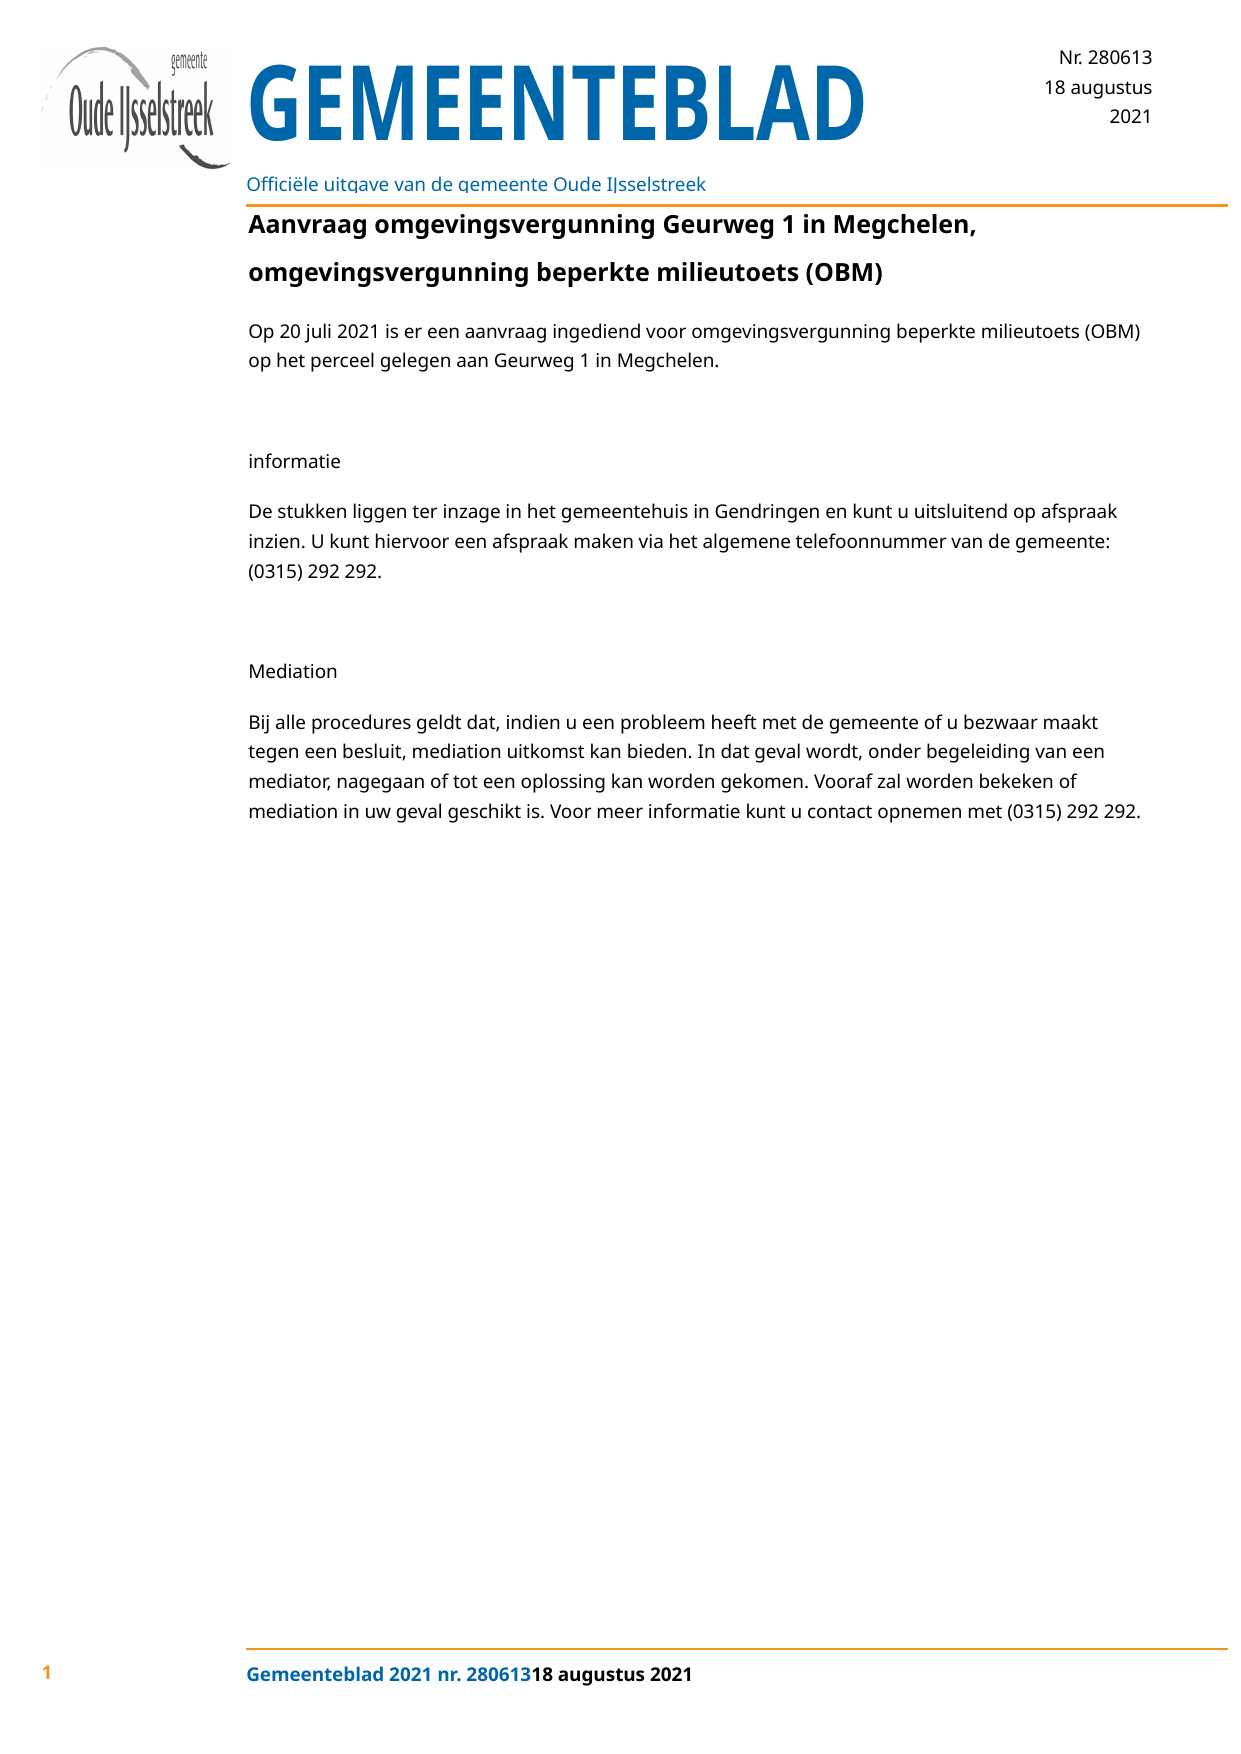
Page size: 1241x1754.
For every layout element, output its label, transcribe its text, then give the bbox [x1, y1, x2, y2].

text informatie [248, 448, 1152, 474]
text Op 20 juli 2021 is er een aanvraag ingediend voor omgevingsvergunning beperkte milieutoets (OBM) op het perceel gelegen aan Geurweg 1 in Megchelen. [248, 318, 1152, 373]
text Aanvraag omgevingsvergunning Geurweg 1 in Megchelen, omgevingsvergunning beperkte milieutoets (OBM) [248, 207, 1152, 288]
text De stukken liggen ter inzage in het gemeentehuis in Gendringen en kunt u uitsluitend op afspraak inzien. U kunt hiervoor een afspraak maken via het algemene telefoonnummer van de gemeente: (0315) 292 292. [248, 499, 1152, 584]
picture [41, 47, 231, 172]
text Bij alle procedures geldt dat, indien u een probleem heeft met de gemeente of u bezwaar maakt tegen een besluit, mediation uitkomst kan bieden. In dat geval wordt, onder begeleiding van een mediator, nagegaan of tot een oplossing kan worden gekomen. Vooraf zal worden bekeken of mediation in uw geval geschikt is. Voor meer informatie kunt u contact opnemen met (0315) 292 292. [248, 709, 1152, 824]
text Mediation [248, 659, 1152, 684]
